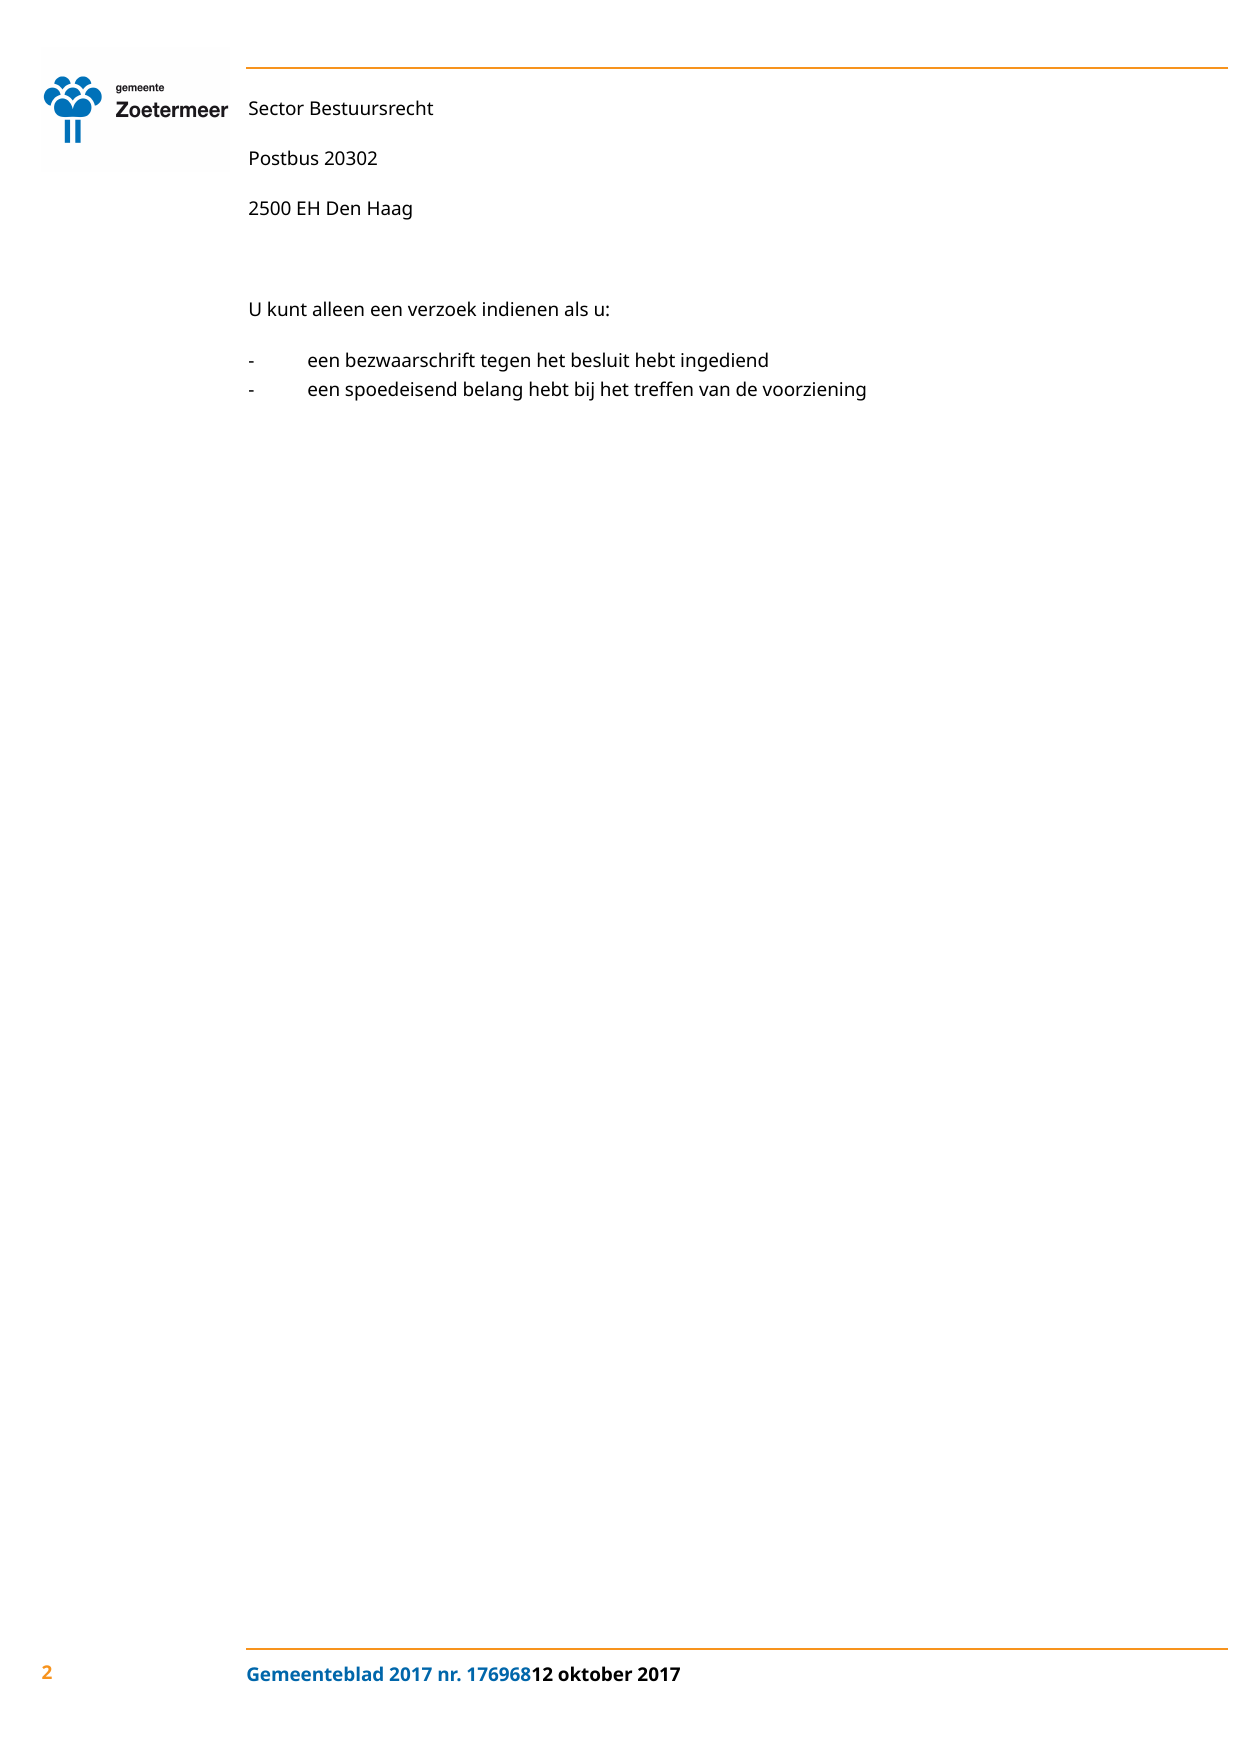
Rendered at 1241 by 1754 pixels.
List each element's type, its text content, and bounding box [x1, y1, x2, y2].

text Postbus 20302 [248, 145, 1152, 171]
text 2500 EH Den Haag [248, 196, 1152, 221]
picture [41, 47, 231, 172]
text U kunt alleen een verzoek indienen als u: [248, 296, 1152, 322]
list een bezwaarschrift tegen het besluit hebt ingediend [248, 347, 1152, 373]
list een spoedeisend belang hebt bij het treffen van de voorziening [248, 376, 1152, 402]
text Sector Bestuursrecht [248, 95, 1152, 121]
